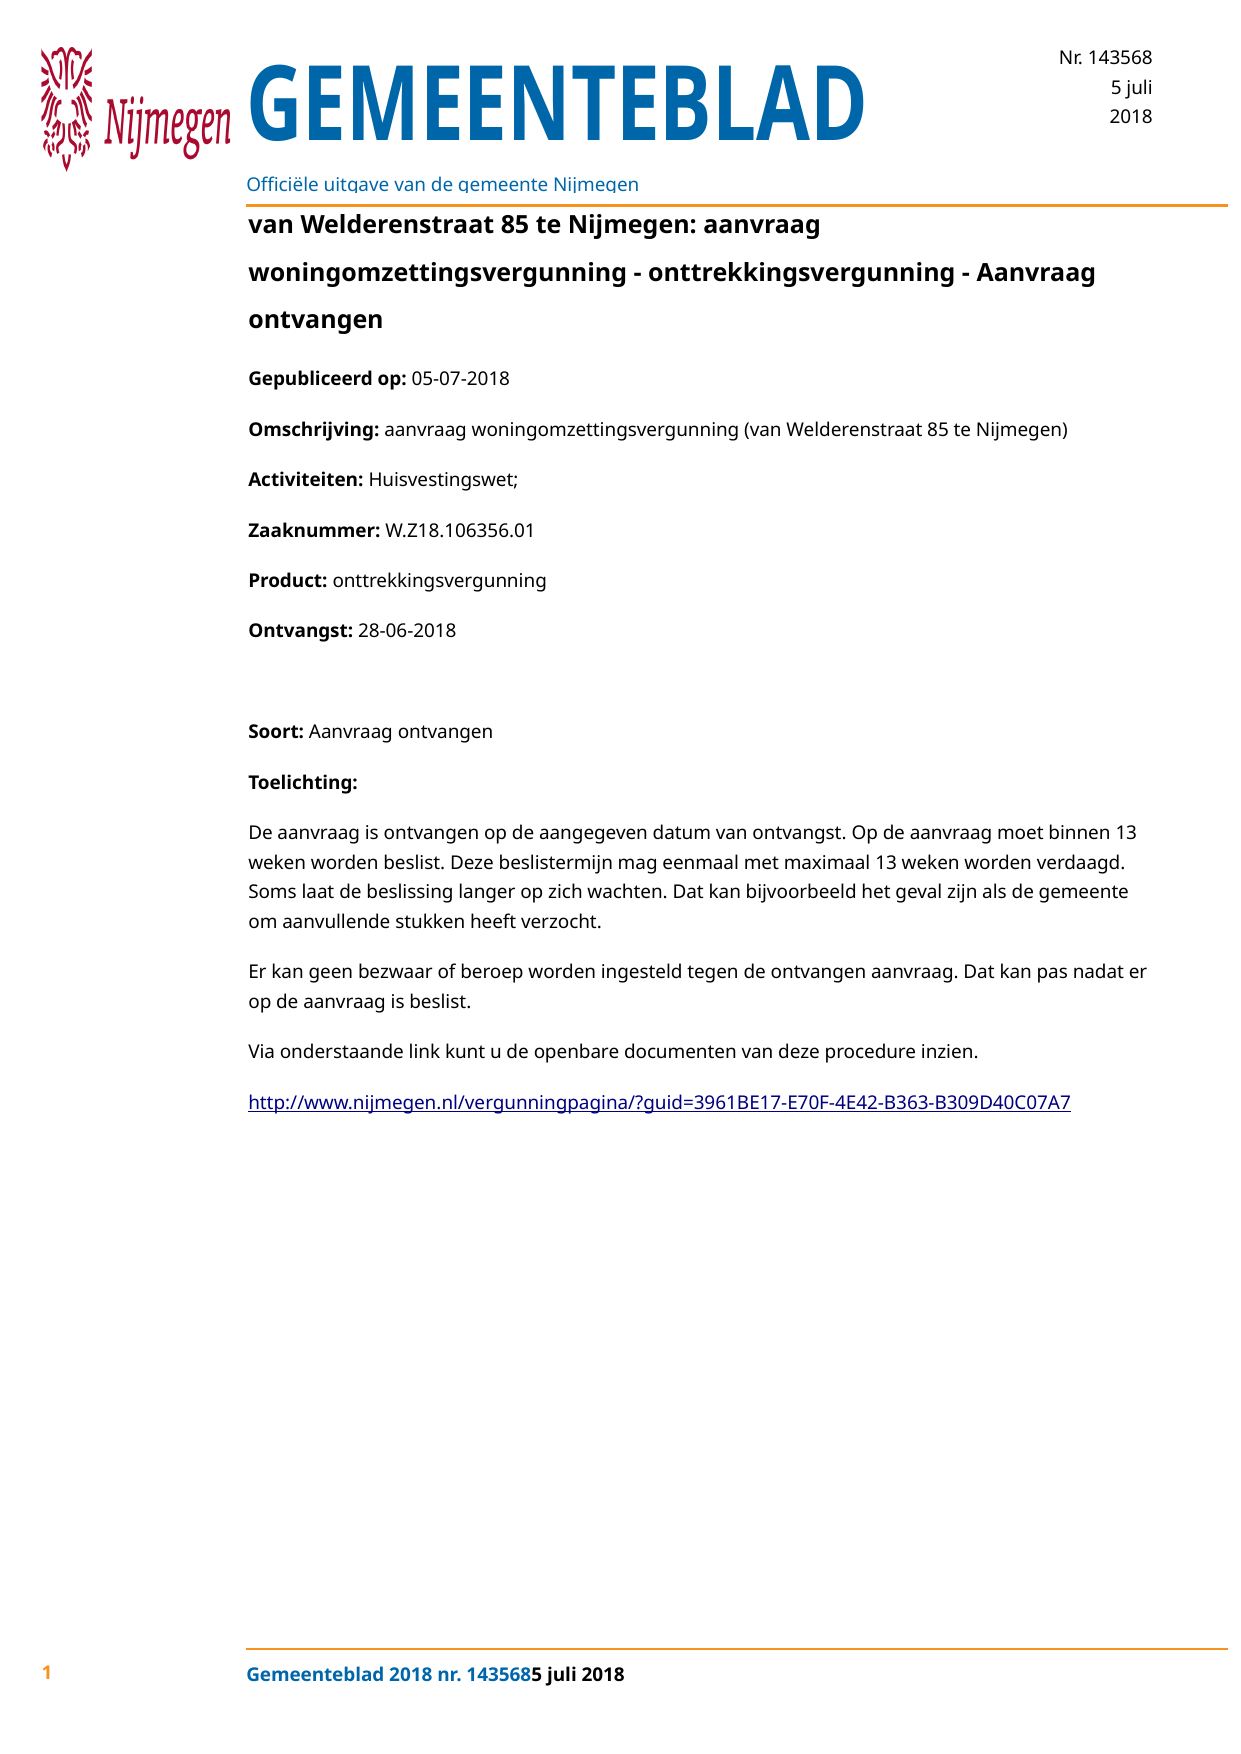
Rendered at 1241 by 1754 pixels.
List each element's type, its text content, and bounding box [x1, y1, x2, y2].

text Soort: Aanvraag ontvangen [248, 718, 1152, 744]
text Toelichting: [248, 769, 1152, 794]
text Er kan geen bezwaar of beroep worden ingesteld tegen de ontvangen aanvraag. Dat kan pas nadat er op de aanvraag is beslist. [248, 958, 1152, 1014]
text Gepubliceerd op: 05-07-2018 [248, 366, 1152, 391]
text http://www.nijmegen.nl/vergunningpagina/?guid=3961BE17-E70F-4E42-B363-B309D40C07A7 [248, 1089, 1152, 1114]
text Activiteiten: Huisvestingswet; [248, 466, 1152, 492]
text Zaaknummer: W.Z18.106356.01 [248, 517, 1152, 542]
text Omschrijving: aanvraag woningomzettingsvergunning (van Welderenstraat 85 te Nijmegen) [248, 416, 1152, 442]
text Ontvangst: 28-06-2018 [248, 618, 1152, 643]
text De aanvraag is ontvangen op de aangegeven datum van ontvangst. Op de aanvraag moet binnen 13 weken worden beslist. Deze beslistermijn mag eenmaal met maximaal 13 weken worden verdaagd. Soms laat de beslissing langer op zich wachten. Dat kan bijvoorbeeld het geval zijn als de gemeente om aanvullende stukken heeft verzocht. [248, 819, 1152, 934]
text Via onderstaande link kunt u de openbare documenten van deze procedure inzien. [248, 1038, 1152, 1064]
picture [41, 47, 231, 172]
text van Welderenstraat 85 te Nijmegen: aanvraag woningomzettingsvergunning - onttrekkingsvergunning - Aanvraag ontvangen [248, 207, 1152, 336]
text Product: onttrekkingsvergunning [248, 567, 1152, 593]
